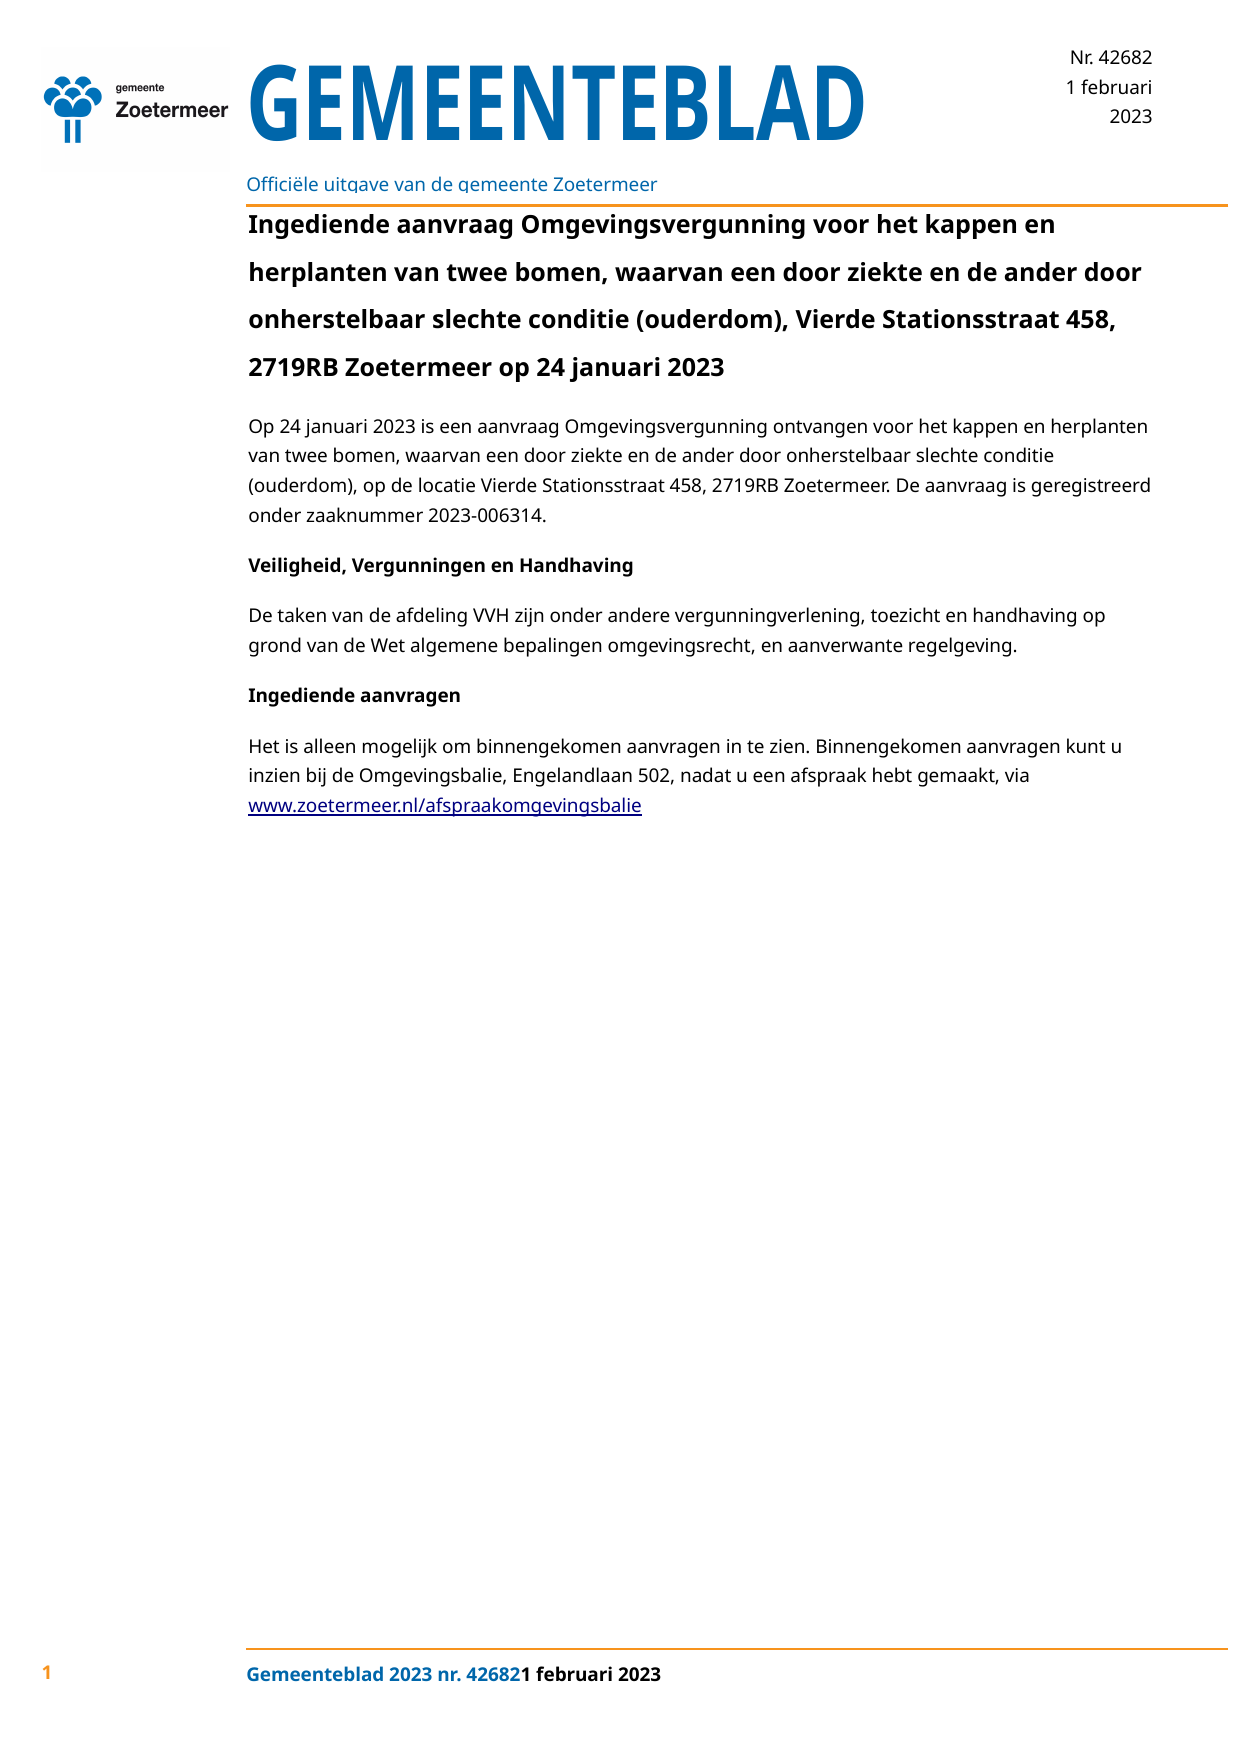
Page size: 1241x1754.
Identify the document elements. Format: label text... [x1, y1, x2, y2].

text Ingediende aanvraag Omgevingsvergunning voor het kappen en herplanten van twee bomen, waarvan een door ziekte en de ander door onherstelbaar slechte conditie (ouderdom), Vierde Stationsstraat 458, 2719RB Zoetermeer op 24 januari 2023 [248, 207, 1152, 384]
text De taken van de afdeling VVH zijn onder andere vergunningverlening, toezicht en handhaving op grond van de Wet algemene bepalingen omgevingsrecht, en aanverwante regelgeving. [248, 603, 1152, 658]
text Veiligheid, Vergunningen en Handhaving [248, 552, 1152, 578]
text Ingediende aanvragen [248, 683, 1152, 708]
text Het is alleen mogelijk om binnengekomen aanvragen in te zien. Binnengekomen aanvragen kunt u inzien bij de Omgevingsbalie, Engelandlaan 502, nadat u een afspraak hebt gemaakt, via www.zoetermeer.nl/afspraakomgevingsbalie [248, 733, 1152, 818]
text Op 24 januari 2023 is een aanvraag Omgevingsvergunning ontvangen voor het kappen en herplanten van twee bomen, waarvan een door ziekte en de ander door onherstelbaar slechte conditie (ouderdom), op de locatie Vierde Stationsstraat 458, 2719RB Zoetermeer. De aanvraag is geregistreerd onder zaaknummer 2023-006314. [248, 413, 1152, 528]
picture [41, 47, 231, 172]
